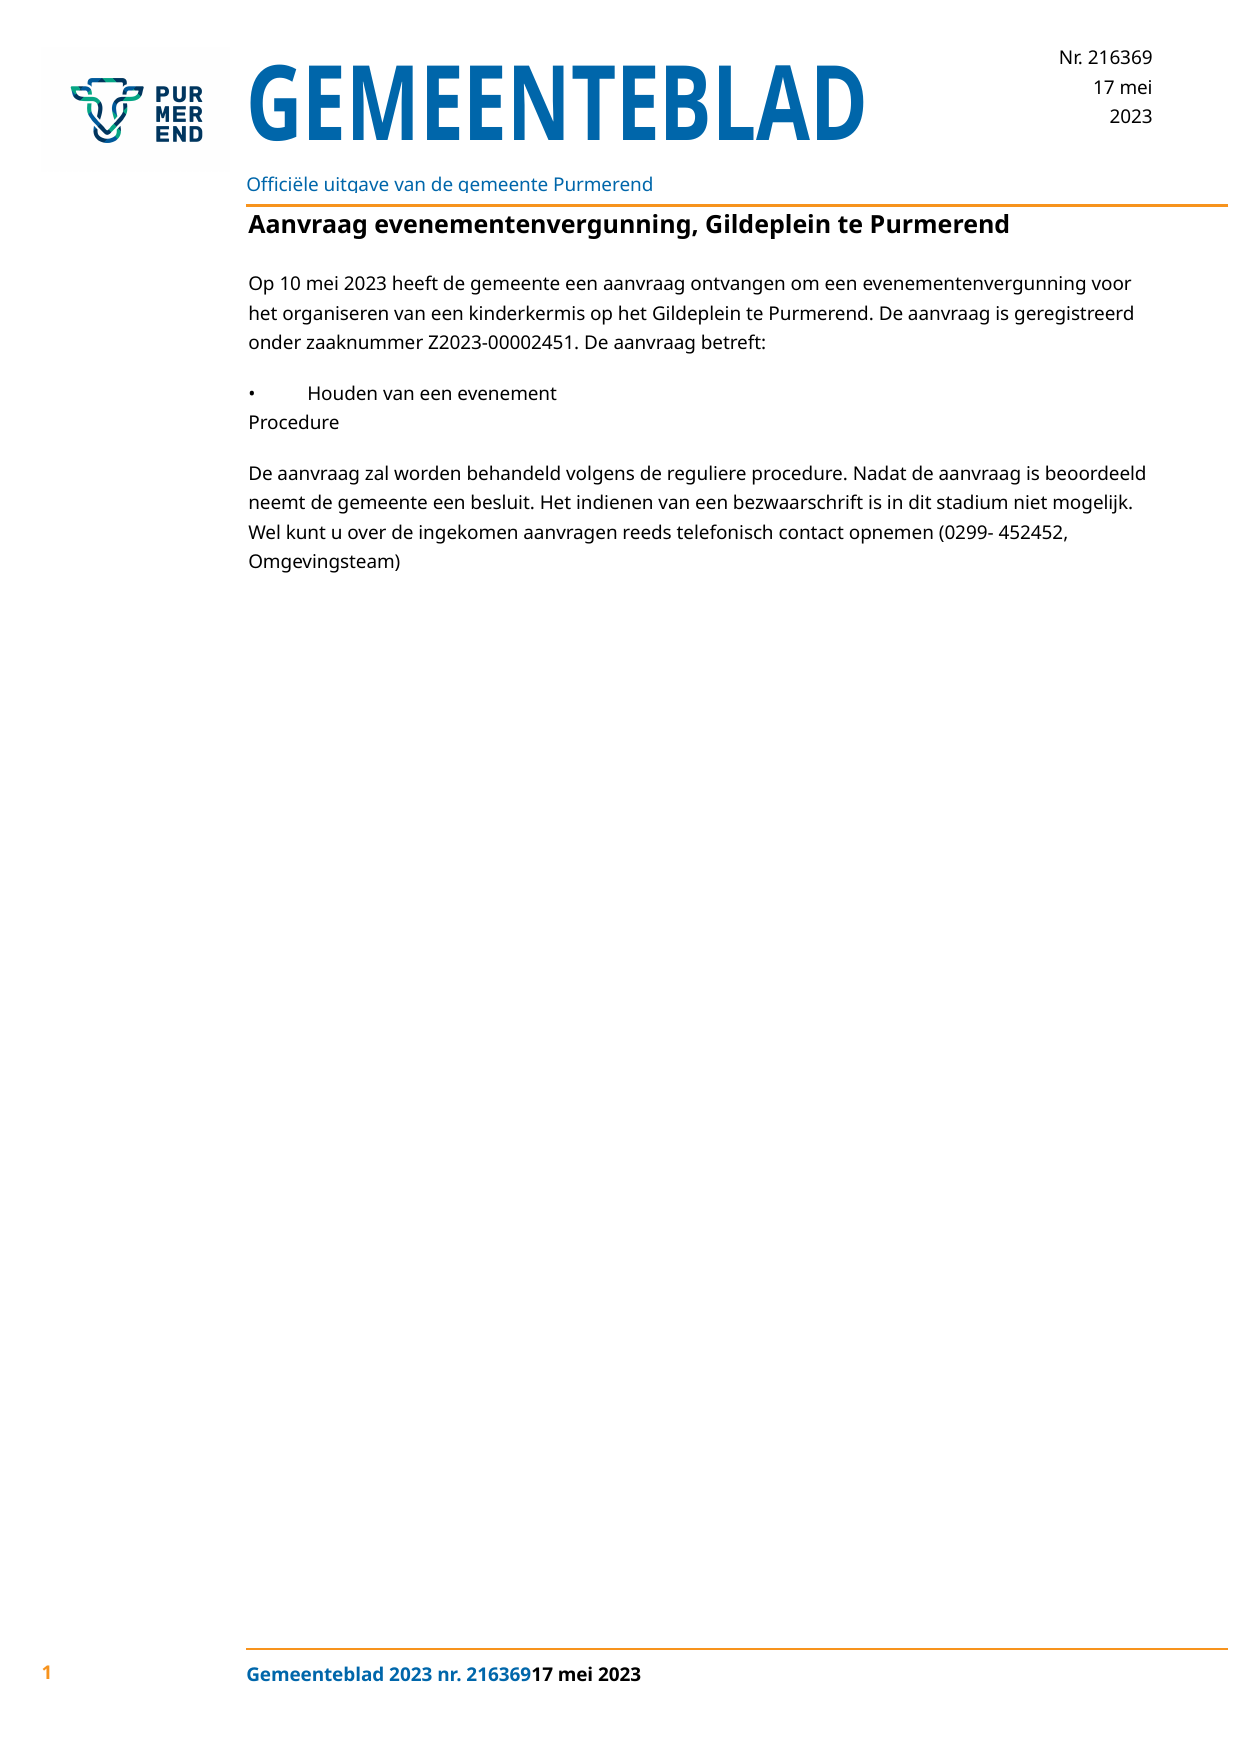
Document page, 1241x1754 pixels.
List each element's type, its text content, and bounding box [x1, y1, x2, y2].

picture [41, 47, 231, 172]
text Aanvraag evenementenvergunning, Gildeplein te Purmerend [248, 207, 1152, 241]
text De aanvraag zal worden behandeld volgens de reguliere procedure. Nadat de aanvraag is beoordeeld neemt de gemeente een besluit. Het indienen van een bezwaarschrift is in dit stadium niet mogelijk. Wel kunt u over de ingekomen aanvragen reeds telefonisch contact opnemen (0299- 452452, Omgevingsteam) [248, 460, 1152, 574]
list Houden van een evenement [248, 380, 1152, 406]
text Procedure [248, 409, 1152, 435]
text Op 10 mei 2023 heeft de gemeente een aanvraag ontvangen om een evenementenvergunning voor het organiseren van een kinderkermis op het Gildeplein te Purmerend. De aanvraag is geregistreerd onder zaaknummer Z2023-00002451. De aanvraag betreft: [248, 270, 1152, 355]
